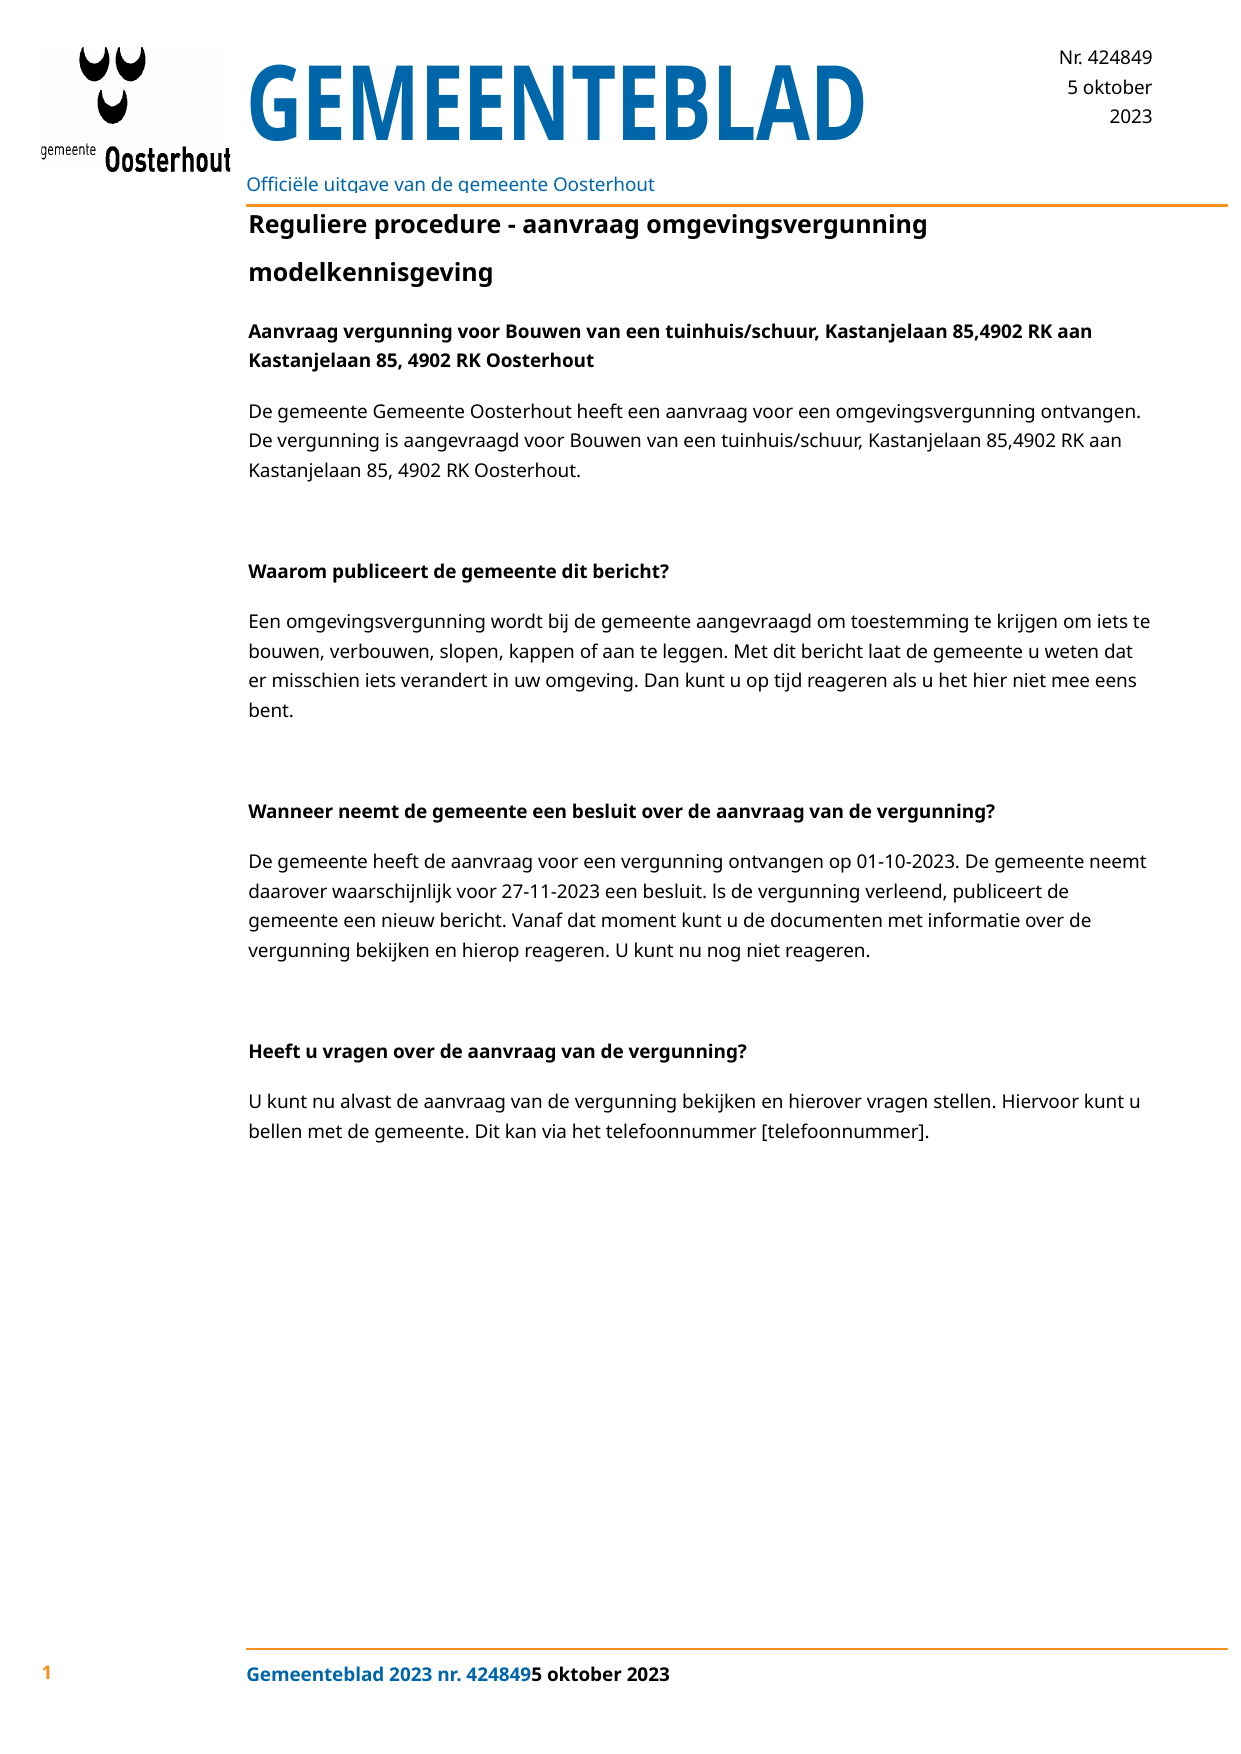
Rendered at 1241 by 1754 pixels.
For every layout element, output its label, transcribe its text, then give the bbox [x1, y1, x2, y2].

text Waarom publiceert de gemeente dit bericht? [248, 558, 1152, 584]
picture [41, 47, 231, 172]
text Reguliere procedure - aanvraag omgevingsvergunning modelkennisgeving [248, 207, 1152, 288]
text Een omgevingsvergunning wordt bij de gemeente aangevraagd om toestemming te krijgen om iets te bouwen, verbouwen, slopen, kappen of aan te leggen. Met dit bericht laat de gemeente u weten dat er misschien iets verandert in uw omgeving. Dan kunt u op tijd reageren als u het hier niet mee eens bent. [248, 608, 1152, 723]
text De gemeente heeft de aanvraag voor een vergunning ontvangen op 01-10-2023. De gemeente neemt daarover waarschijnlijk voor 27-11-2023 een besluit. ls de vergunning verleend, publiceert de gemeente een nieuw bericht. Vanaf dat moment kunt u de documenten met informatie over de vergunning bekijken en hierop reageren. U kunt nu nog niet reageren. [248, 848, 1152, 963]
text Wanneer neemt de gemeente een besluit over de aanvraag van de vergunning? [248, 798, 1152, 824]
text Aanvraag vergunning voor Bouwen van een tuinhuis/schuur, Kastanjelaan 85,4902 RK aan Kastanjelaan 85, 4902 RK Oosterhout [248, 318, 1152, 373]
text Heeft u vragen over de aanvraag van de vergunning? [248, 1038, 1152, 1064]
text De gemeente Gemeente Oosterhout heeft een aanvraag voor een omgevingsvergunning ontvangen. De vergunning is aangevraagd voor Bouwen van een tuinhuis/schuur, Kastanjelaan 85,4902 RK aan Kastanjelaan 85, 4902 RK Oosterhout. [248, 398, 1152, 483]
text U kunt nu alvast de aanvraag van de vergunning bekijken en hierover vragen stellen. Hiervoor kunt u bellen met de gemeente. Dit kan via het telefoonnummer [telefoonnummer]. [248, 1088, 1152, 1144]
